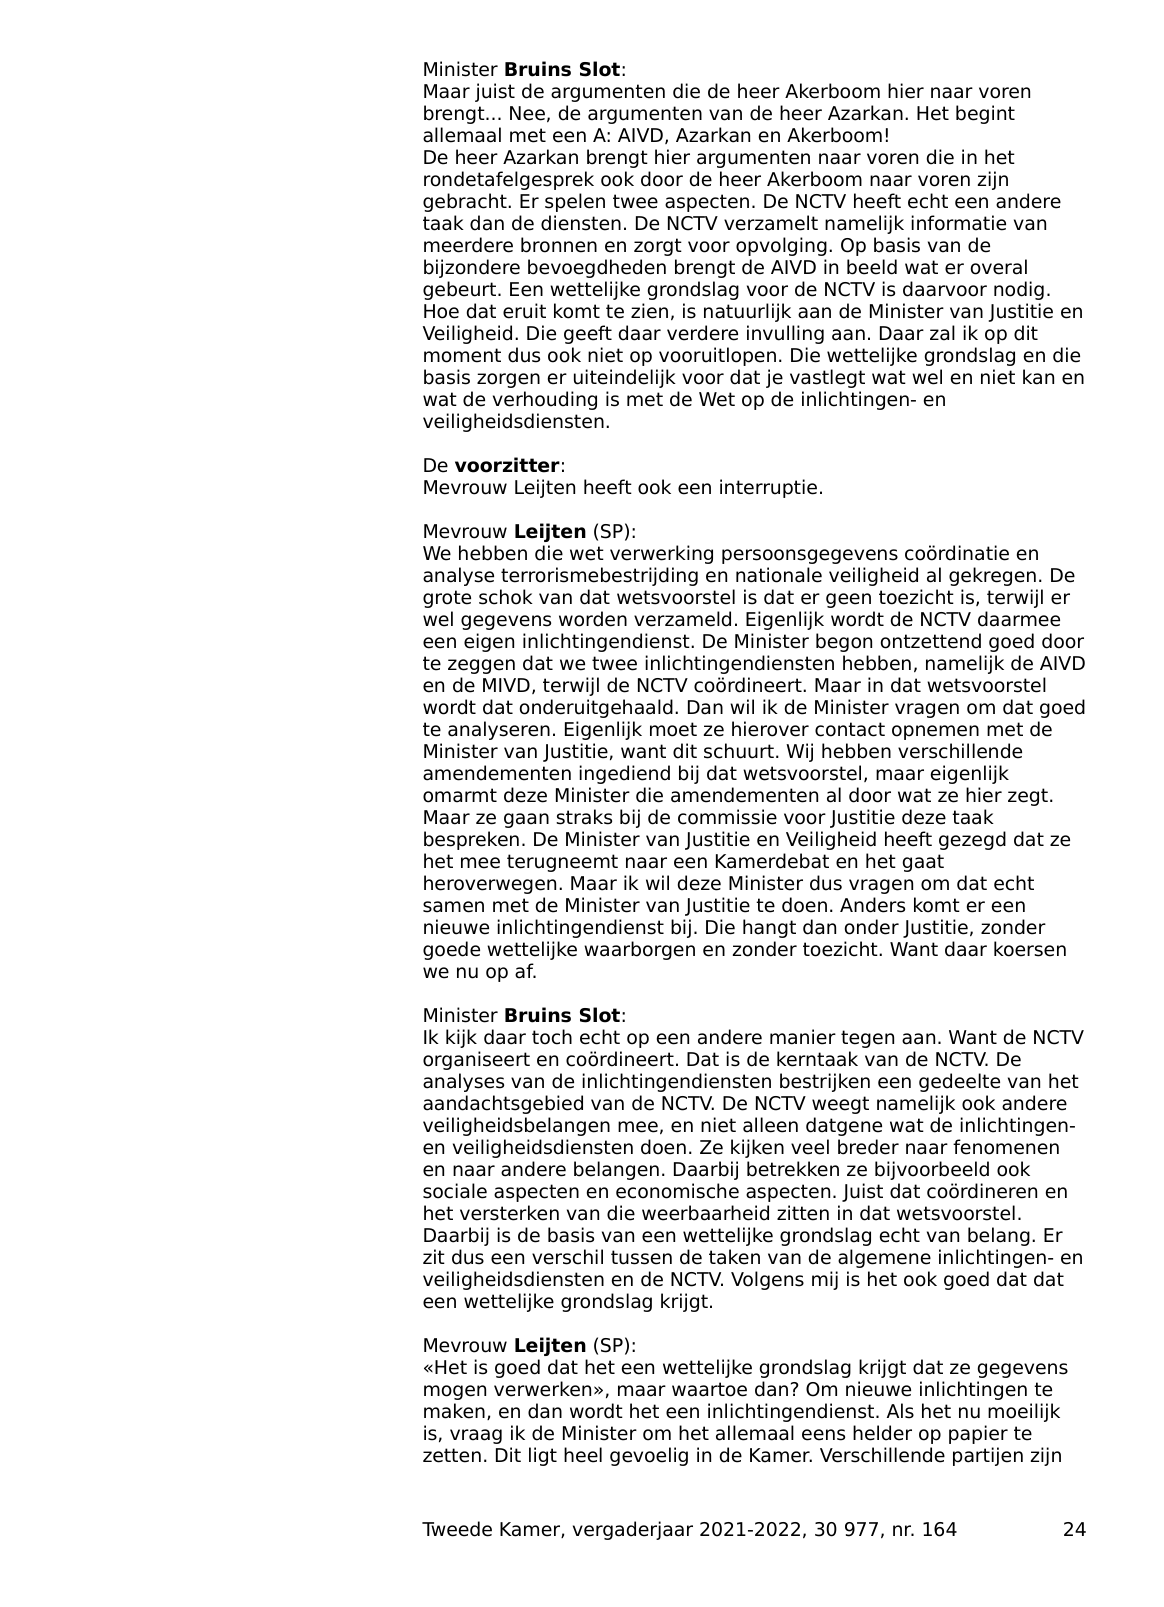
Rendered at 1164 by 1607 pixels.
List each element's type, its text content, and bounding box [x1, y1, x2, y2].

text De heer Azarkan brengt hier argumenten naar voren die in het rondetafelgesprek ook door de heer Akerboom naar voren zijn gebracht. Er spelen twee aspecten. De NCTV heeft echt een andere taak dan de diensten. De NCTV verzamelt namelijk informatie van meerdere bronnen en zorgt voor opvolging. Op basis van de bijzondere bevoegdheden brengt de AIVD in beeld wat er overal gebeurt. Een wettelijke grondslag voor de NCTV is daarvoor nodig. Hoe dat eruit komt te zien, is natuurlijk aan de Minister van Justitie en Veiligheid. Die geeft daar verdere invulling aan. Daar zal ik op dit moment dus ook niet op vooruitlopen. Die wettelijke grondslag en die basis zorgen er uiteindelijk voor dat je vastlegt wat wel en niet kan en wat de verhouding is met de Wet op de inlichtingen- en veiligheidsdiensten. [422, 147, 1087, 433]
text Maar juist de argumenten die de heer Akerboom hier naar voren brengt... Nee, de argumenten van de heer Azarkan. Het begint allemaal met een A: AIVD, Azarkan en Akerboom! [422, 81, 1087, 147]
text Minister Bruins Slot: [422, 59, 1087, 81]
text Mevrouw Leijten heeft ook een interruptie. [422, 477, 1087, 499]
text Minister Bruins Slot: [422, 1005, 1087, 1027]
text De voorzitter: [422, 455, 1087, 477]
text We hebben die wet verwerking persoonsgegevens coördinatie en analyse terrorismebestrijding en nationale veiligheid al gekregen. De grote schok van dat wetsvoorstel is dat er geen toezicht is, terwijl er wel gegevens worden verzameld. Eigenlijk wordt de NCTV daarmee een eigen inlichtingendienst. De Minister begon ontzettend goed door te zeggen dat we twee inlichtingendiensten hebben, namelijk de AIVD en de MIVD, terwijl de NCTV coördineert. Maar in dat wetsvoorstel wordt dat onderuitgehaald. Dan wil ik de Minister vragen om dat goed te analyseren. Eigenlijk moet ze hierover contact opnemen met de Minister van Justitie, want dit schuurt. Wij hebben verschillende amendementen ingediend bij dat wetsvoorstel, maar eigenlijk omarmt deze Minister die amendementen al door wat ze hier zegt. Maar ze gaan straks bij de commissie voor Justitie deze taak bespreken. De Minister van Justitie en Veiligheid heeft gezegd dat ze het mee terugneemt naar een Kamerdebat en het gaat heroverwegen. Maar ik wil deze Minister dus vragen om dat echt samen met de Minister van Justitie te doen. Anders komt er een nieuwe inlichtingendienst bij. Die hangt dan onder Justitie, zonder goede wettelijke waarborgen en zonder toezicht. Want daar koersen we nu op af. [422, 543, 1087, 983]
text Mevrouw Leijten (SP): [422, 521, 1087, 543]
text Mevrouw Leijten (SP): [422, 1335, 1087, 1357]
text «Het is goed dat het een wettelijke grondslag krijgt dat ze gegevens mogen verwerken», maar waartoe dan? Om nieuwe inlichtingen te maken, en dan wordt het een inlichtingendienst. Als het nu moeilijk is, vraag ik de Minister om het allemaal eens helder op papier te zetten. Dit ligt heel gevoelig in de Kamer. Verschillende partijen zijn [422, 1357, 1087, 1467]
text Ik kijk daar toch echt op een andere manier tegen aan. Want de NCTV organiseert en coördineert. Dat is de kerntaak van de NCTV. De analyses van de inlichtingendiensten bestrijken een gedeelte van het aandachtsgebied van de NCTV. De NCTV weegt namelijk ook andere veiligheidsbelangen mee, en niet alleen datgene wat de inlichtingen- en veiligheidsdiensten doen. Ze kijken veel breder naar fenomenen en naar andere belangen. Daarbij betrekken ze bijvoorbeeld ook sociale aspecten en economische aspecten. Juist dat coördineren en het versterken van die weerbaarheid zitten in dat wetsvoorstel. Daarbij is de basis van een wettelijke grondslag echt van belang. Er zit dus een verschil tussen de taken van de algemene inlichtingen- en veiligheidsdiensten en de NCTV. Volgens mij is het ook goed dat dat een wettelijke grondslag krijgt. [422, 1027, 1087, 1312]
